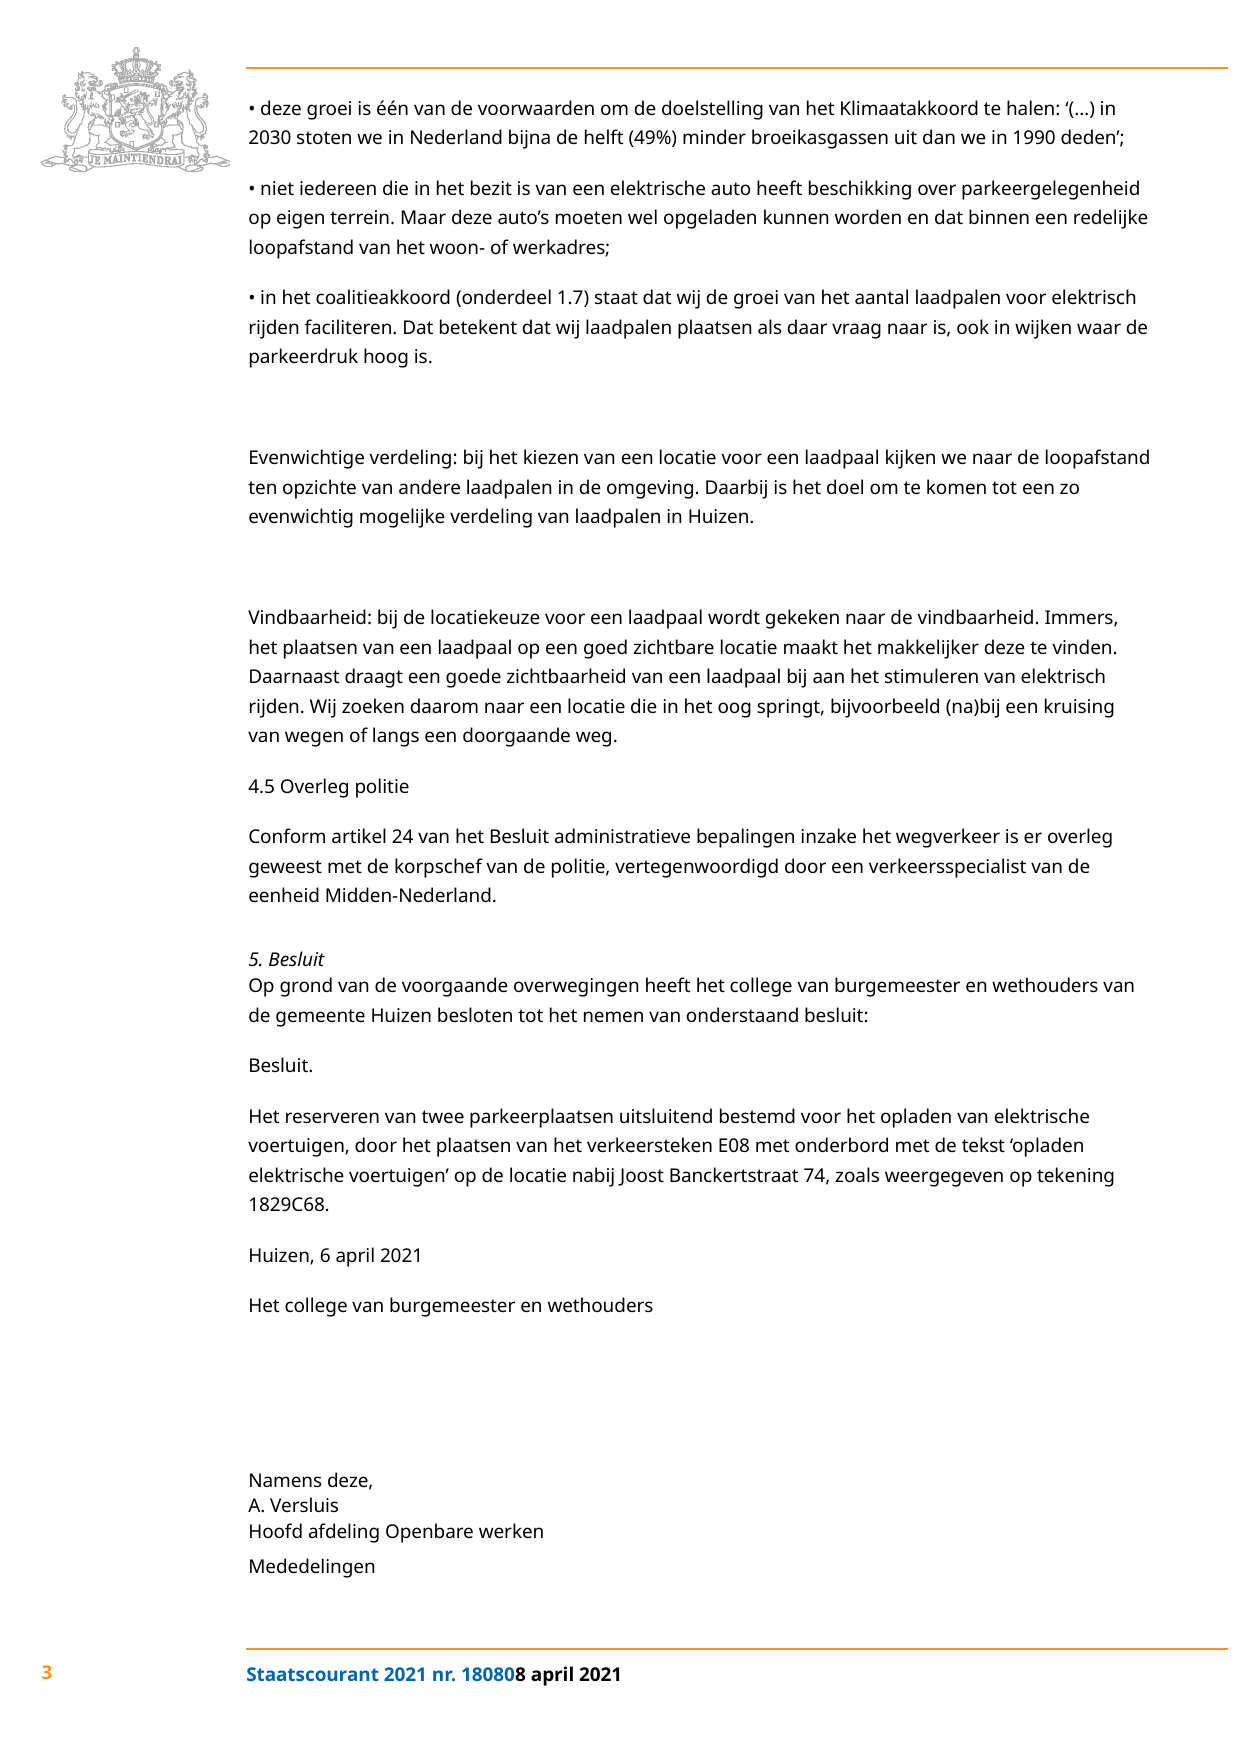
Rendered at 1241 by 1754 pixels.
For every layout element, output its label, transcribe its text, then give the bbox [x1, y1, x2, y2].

text Het college van burgemeester en wethouders [248, 1292, 1152, 1318]
text 5. Besluit [248, 947, 1152, 972]
text Het reserveren van twee parkeerplaatsen uitsluitend bestemd voor het opladen van elektrische voertuigen, door het plaatsen van het verkeersteken E08 met onderbord met de tekst ‘opladen elektrische voertuigen’ op de locatie nabij Joost Banckertstraat 74, zoals weergegeven op tekening 1829C68. [248, 1103, 1152, 1217]
text Op grond van de voorgaande overwegingen heeft het college van burgemeester en wethouders van de gemeente Huizen besloten tot het nemen van onderstaand besluit: [248, 972, 1152, 1028]
text • niet iedereen die in het bezit is van een elektrische auto heeft beschikking over parkeergelegenheid op eigen terrein. Maar deze auto’s moeten wel opgeladen kunnen worden en dat binnen een redelijke loopafstand van het woon- of werkadres; [248, 175, 1152, 260]
text Besluit. [248, 1052, 1152, 1078]
text • deze groei is één van de voorwaarden om de doelstelling van het Klimaatakkoord te halen: ‘(…) in 2030 stoten we in Nederland bijna de helft (49%) minder broeikasgassen uit dan we in 1990 deden’; [248, 95, 1152, 150]
text 4.5 Overleg politie [248, 773, 1152, 799]
text Huizen, 6 april 2021 [248, 1242, 1152, 1268]
text Mededelingen [248, 1558, 1152, 1577]
text Hoofd afdeling Openbare werken [248, 1518, 1152, 1544]
text Conform artikel 24 van het Besluit administratieve bepalingen inzake het wegverkeer is er overleg geweest met de korpschef van de politie, vertegenwoordigd door een verkeersspecialist van de eenheid Midden-Nederland. [248, 823, 1152, 908]
text A. Versluis [248, 1492, 1152, 1518]
text Vindbaarheid: bij de locatiekeuze voor een laadpaal wordt gekeken naar de vindbaarheid. Immers, het plaatsen van een laadpaal op een goed zichtbare locatie maakt het makkelijker deze te vinden. Daarnaast draagt een goede zichtbaarheid van een laadpaal bij aan het stimuleren van elektrisch rijden. Wij zoeken daarom naar een locatie die in het oog springt, bijvoorbeeld (na)bij een kruising van wegen of langs een doorgaande weg. [248, 604, 1152, 748]
text Evenwichtige verdeling: bij het kiezen van een locatie voor een laadpaal kijken we naar de loopafstand ten opzichte van andere laadpalen in de omgeving. Daarbij is het doel om te komen tot een zo evenwichtig mogelijke verdeling van laadpalen in Huizen. [248, 444, 1152, 529]
picture [41, 47, 231, 172]
text • in het coalitieakkoord (onderdeel 1.7) staat dat wij de groei van het aantal laadpalen voor elektrisch rijden faciliteren. Dat betekent dat wij laadpalen plaatsen als daar vraag naar is, ook in wijken waar de parkeerdruk hoog is. [248, 284, 1152, 369]
text Namens deze, [248, 1467, 1152, 1492]
